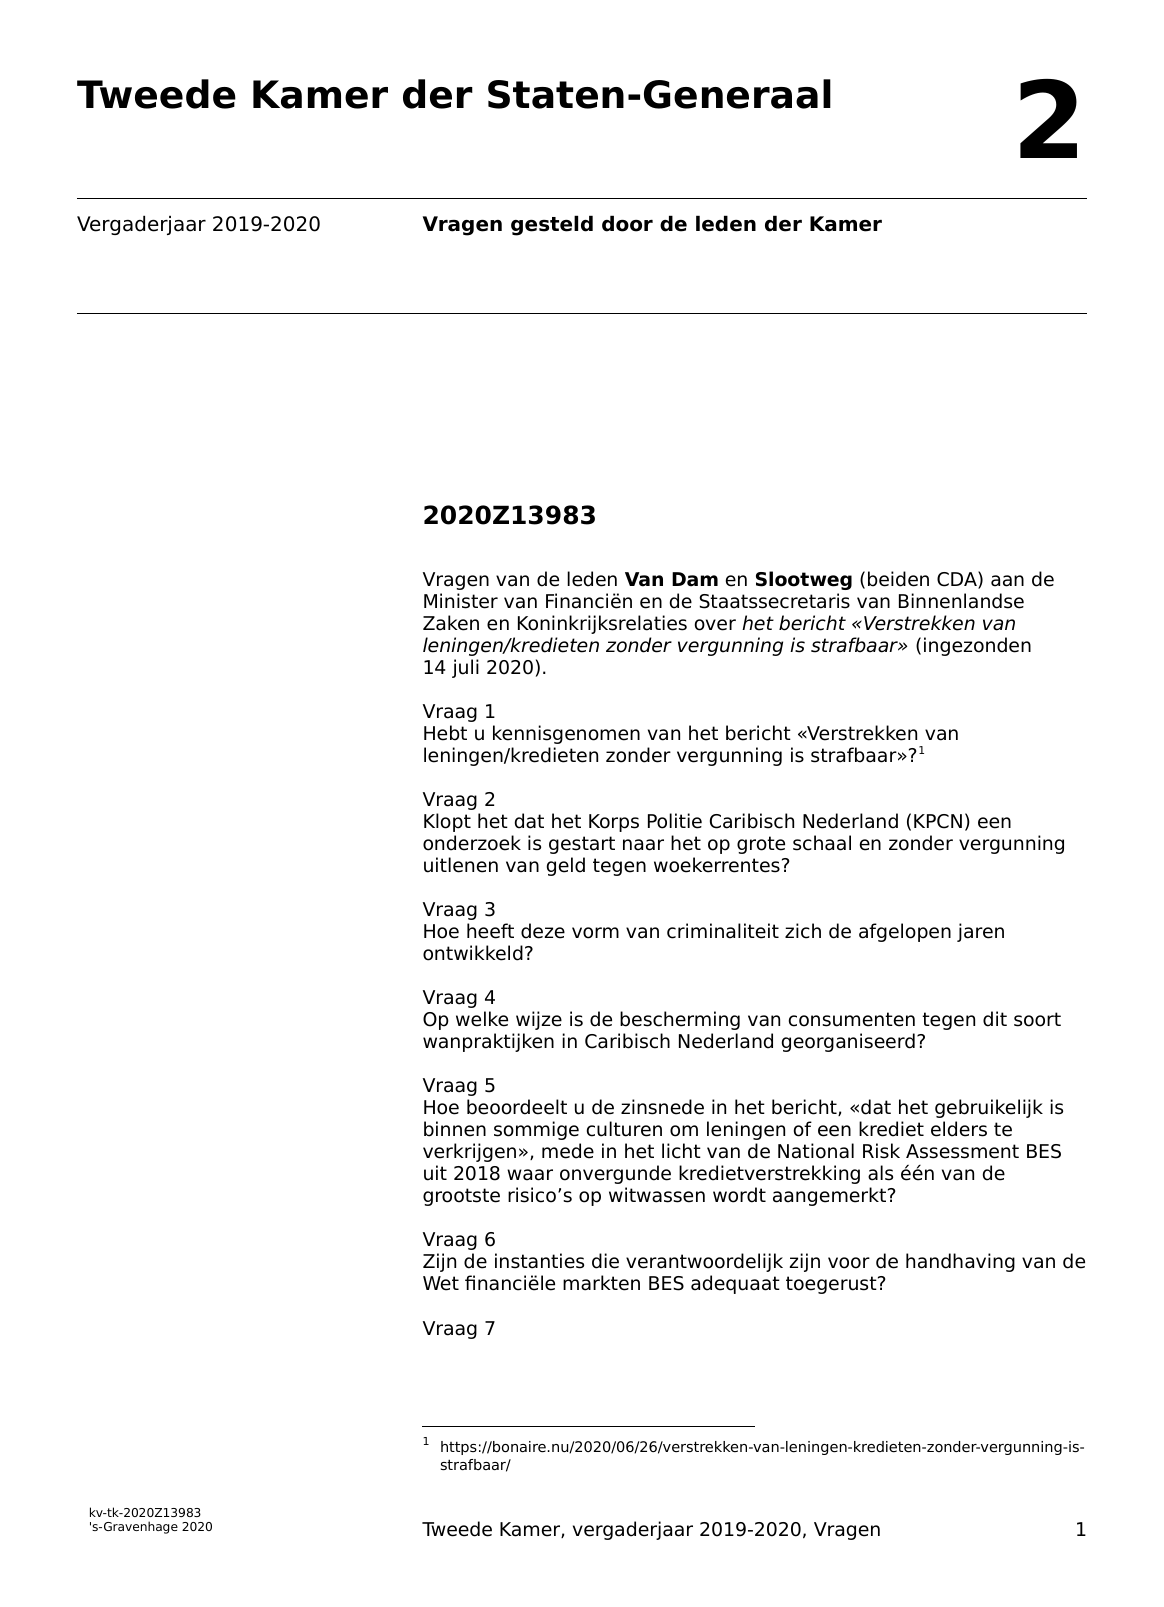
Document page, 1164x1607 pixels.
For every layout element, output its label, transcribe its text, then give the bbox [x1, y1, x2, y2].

text Vraag 2 [422, 789, 1087, 811]
text kv-tk-2020Z13983 [88, 1506, 323, 1520]
text Zijn de instanties die verantwoordelijk zijn voor de handhaving van de Wet financiële markten BES adequaat toegerust? [422, 1251, 1087, 1295]
text Vraag 6 [422, 1229, 1087, 1251]
text Op welke wijze is de bescherming van consumenten tegen dit soort wanpraktijken in Caribisch Nederland georganiseerd? [422, 1009, 1087, 1053]
text Hoe heeft deze vorm van criminaliteit zich de afgelopen jaren ontwikkeld? [422, 921, 1087, 965]
text Klopt het dat het Korps Politie Caribisch Nederland (KPCN) een onderzoek is gestart naar het op grote schaal en zonder vergunning uitlenen van geld tegen woekerrentes? [422, 811, 1087, 877]
text https://bonaire.nu/2020/06/26/verstrekken-van-leningen-kredieten-zonder-vergunning-is-strafbaar/ [422, 1435, 1087, 1474]
table_header Tweede Kamer der Staten-Generaal [77, 59, 886, 198]
text Vraag 4 [422, 987, 1087, 1009]
text Vragen van de leden Van Dam en Slootweg (beiden CDA) aan de Minister van Financiën en de Staatssecretaris van Binnenlandse Zaken en Koninkrijksrelaties over het bericht «Verstrekken van leningen/kredieten zonder vergunning is strafbaar» (ingezonden 14 juli 2020). [422, 569, 1087, 679]
text Vraag 7 [422, 1317, 1087, 1339]
table_cell Vergaderjaar 2019-2020 [77, 199, 422, 313]
text 2020Z13983 [422, 501, 1087, 531]
text Vraag 1 [422, 701, 1087, 723]
table_cell Vragen gesteld door de leden der Kamer [422, 199, 1087, 313]
table_header 2 [886, 59, 1087, 198]
text 's-Gravenhage 2020 [88, 1520, 323, 1534]
text Hebt u kennisgenomen van het bericht «Verstrekken van leningen/kredieten zonder vergunning is strafbaar»? [422, 723, 1087, 767]
text Vraag 5 [422, 1075, 1087, 1097]
text Vraag 3 [422, 899, 1087, 921]
text Hoe beoordeelt u de zinsnede in het bericht, «dat het gebruikelijk is binnen sommige culturen om leningen of een krediet elders te verkrijgen», mede in het licht van de National Risk Assessment BES uit 2018 waar onvergunde kredietverstrekking als één van de grootste risico’s op witwassen wordt aangemerkt? [422, 1097, 1087, 1207]
